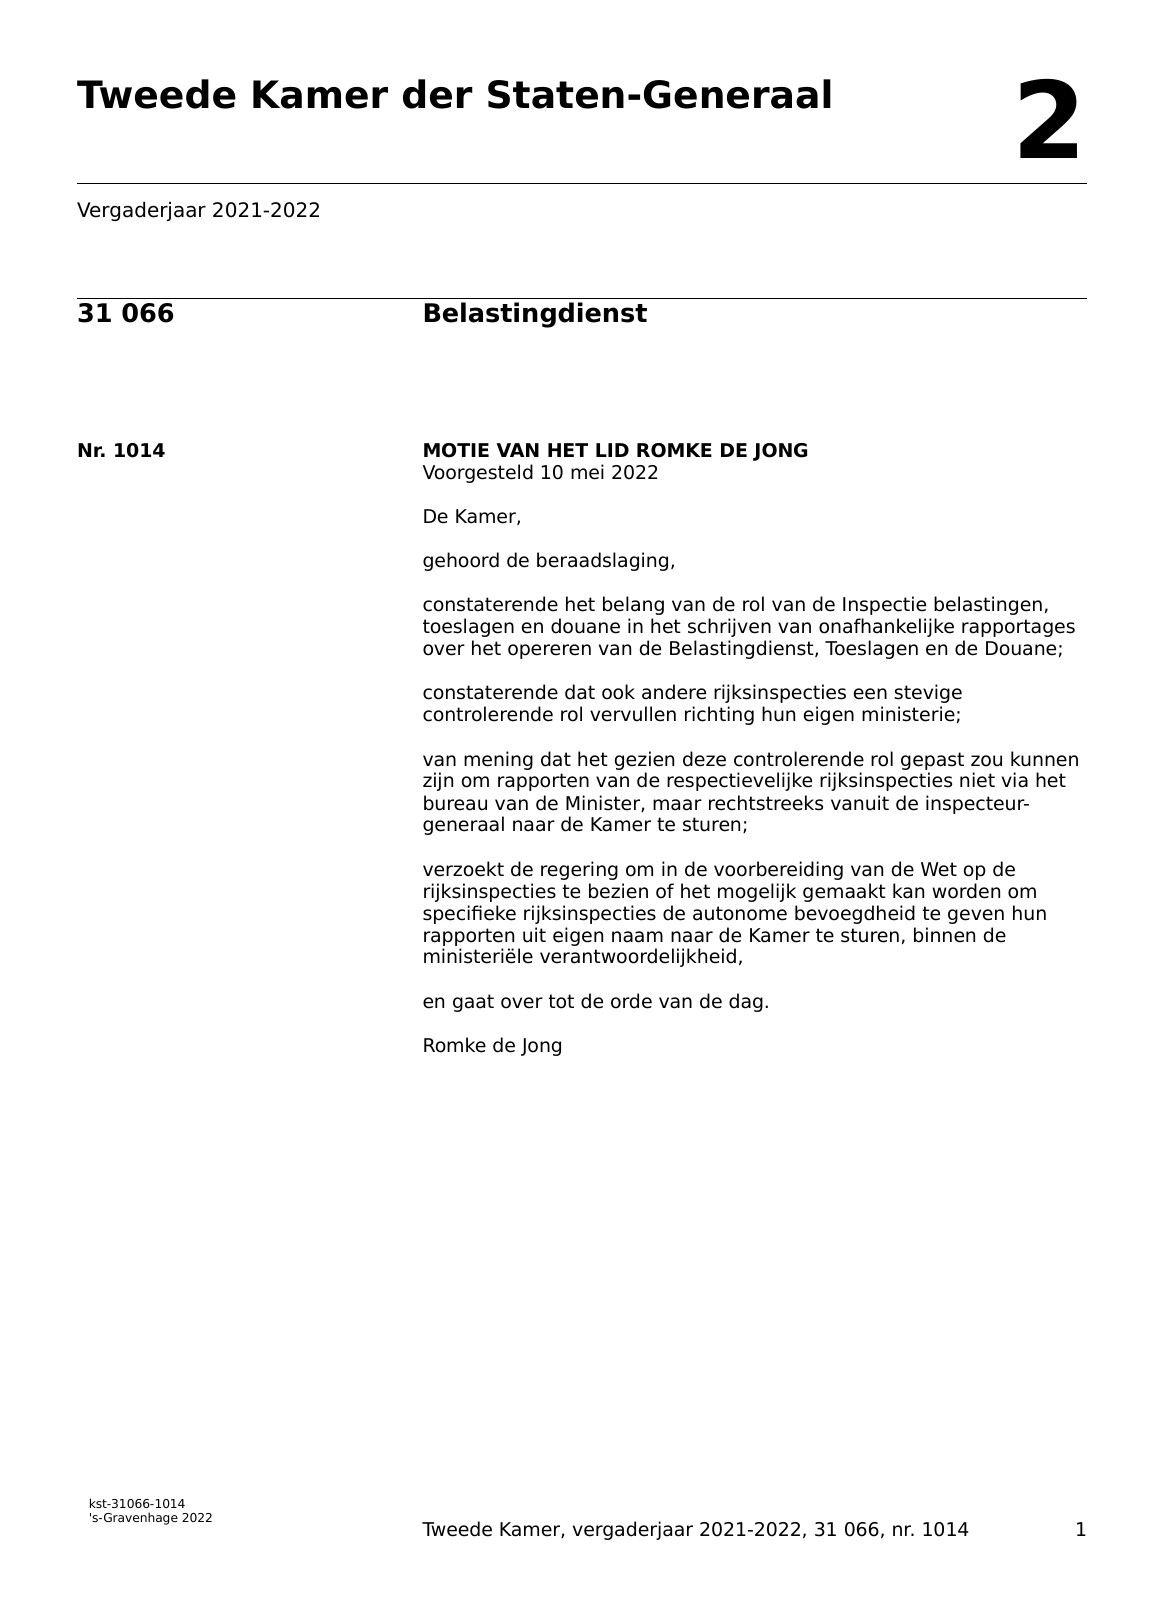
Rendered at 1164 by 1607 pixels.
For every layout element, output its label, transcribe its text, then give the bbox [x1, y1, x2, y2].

text constaterende dat ook andere rijksinspecties een stevige controlerende rol vervullen richting hun eigen ministerie; [422, 682, 1087, 726]
text De Kamer, [422, 506, 1087, 528]
subtitle 31 066 Belastingdienst [77, 299, 1087, 329]
text gehoord de beraadslaging, [422, 550, 1087, 572]
text van mening dat het gezien deze controlerende rol gepast zou kunnen zijn om rapporten van de respectievelijke rijksinspecties niet via het bureau van de Minister, maar rechtstreeks vanuit de inspecteur-generaal naar de Kamer te sturen; [422, 748, 1087, 836]
table_header Tweede Kamer der Staten-Generaal [77, 59, 886, 183]
table_cell Vergaderjaar 2021-2022 [77, 184, 1087, 298]
text Voorgesteld 10 mei 2022 [422, 462, 1087, 484]
text constaterende het belang van de rol van de Inspectie belastingen, toeslagen en douane in het schrijven van onafhankelijke rapportages over het opereren van de Belastingdienst, Toeslagen en de Douane; [422, 594, 1087, 660]
subtitle Nr. 1014 MOTIE VAN HET LID ROMKE DE JONG [77, 440, 1087, 462]
text en gaat over tot de orde van de dag. [422, 991, 1087, 1013]
text kst-31066-1014 [88, 1497, 323, 1511]
text Romke de Jong [422, 1035, 1087, 1057]
table_header 2 [886, 59, 1087, 183]
text verzoekt de regering om in de voorbereiding van de Wet op de rijksinspecties te bezien of het mogelijk gemaakt kan worden om specifieke rijksinspecties de autonome bevoegdheid te geven hun rapporten uit eigen naam naar de Kamer te sturen, binnen de ministeriële verantwoordelijkheid, [422, 858, 1087, 968]
text 's-Gravenhage 2022 [88, 1511, 323, 1525]
